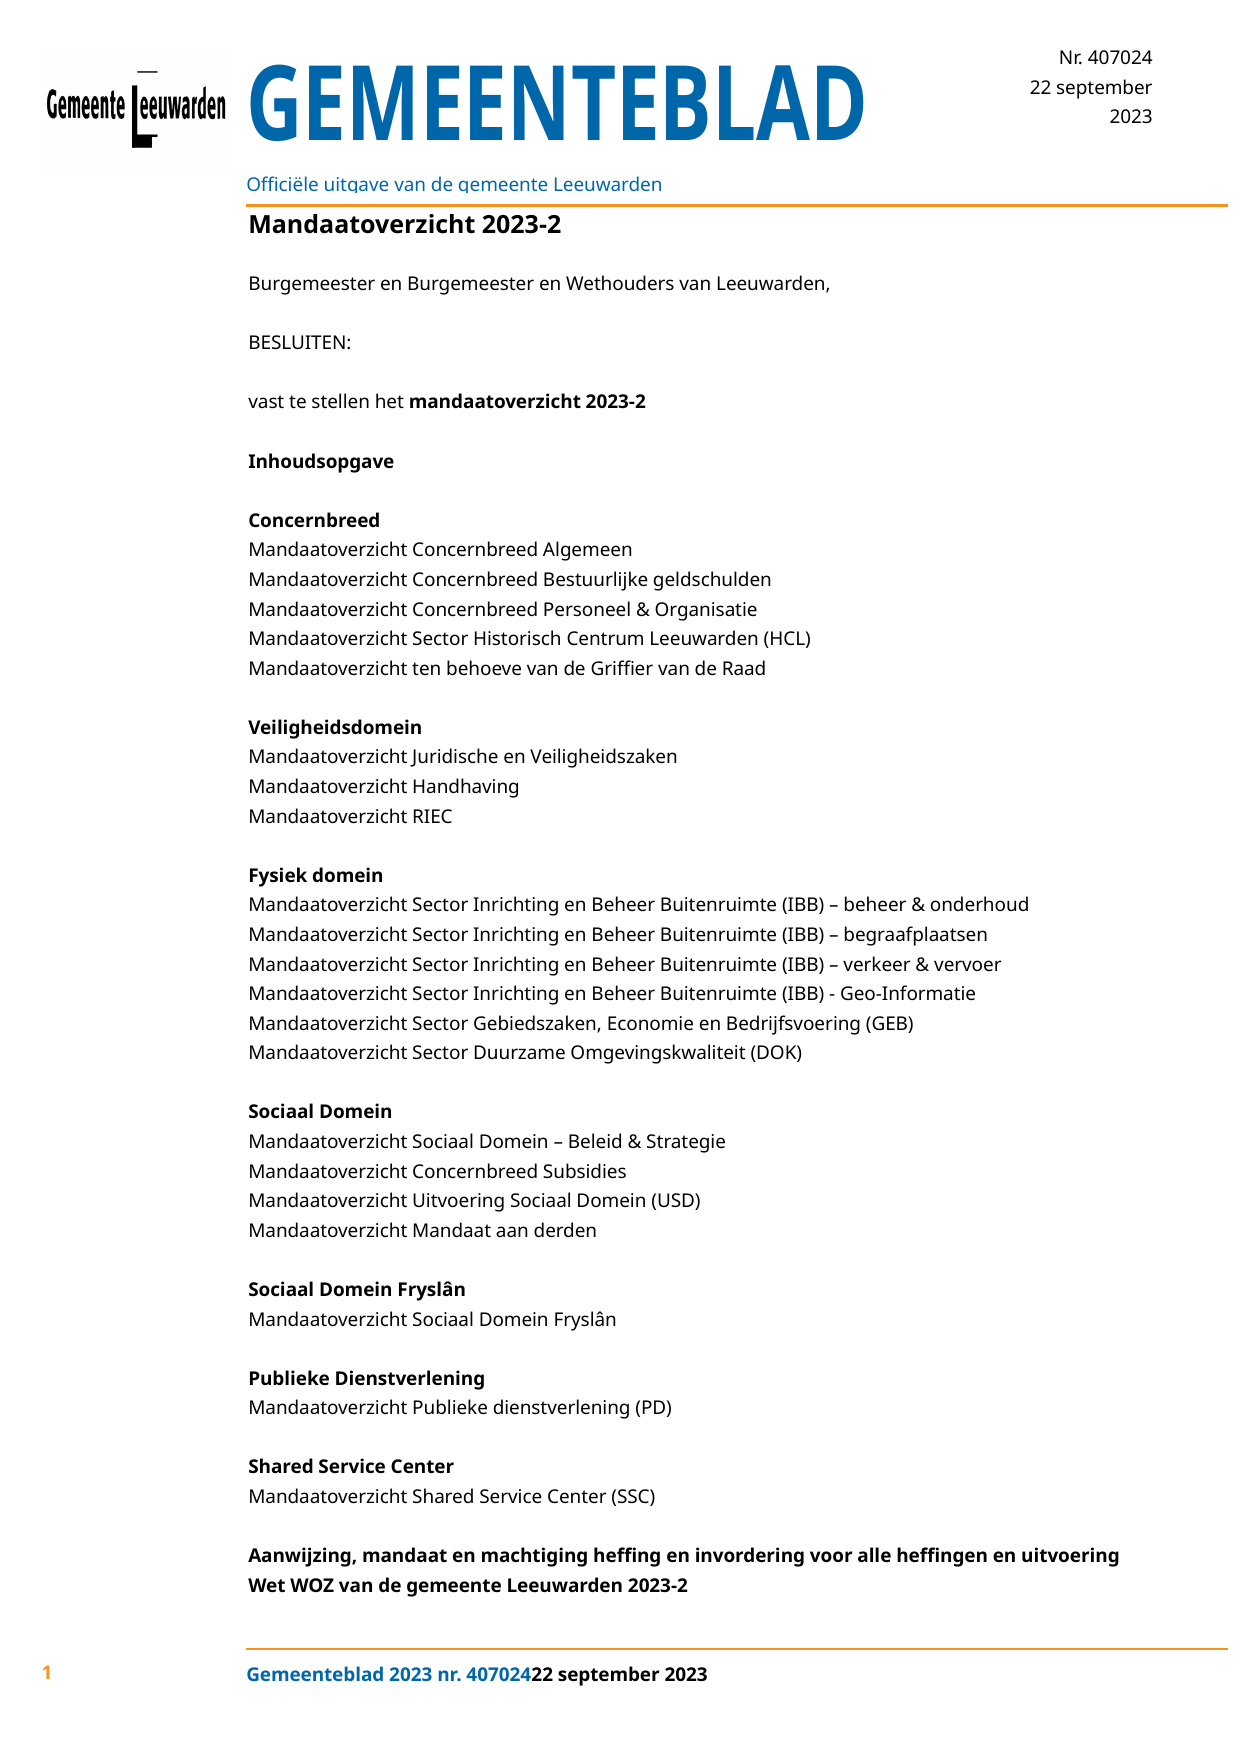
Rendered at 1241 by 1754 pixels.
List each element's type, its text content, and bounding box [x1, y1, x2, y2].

text Veiligheidsdomein [248, 714, 1152, 740]
text Publieke Dienstverlening [248, 1365, 1152, 1391]
text Fysiek domein [248, 862, 1152, 888]
text Concernbreed [248, 507, 1152, 533]
text Mandaatoverzicht Sector Historisch Centrum Leeuwarden (HCL) [248, 625, 1152, 651]
text Mandaatoverzicht Handhaving [248, 773, 1152, 799]
text Mandaatoverzicht Uitvoering Sociaal Domein (USD) [248, 1187, 1152, 1213]
text Mandaatoverzicht Concernbreed Bestuurlijke geldschulden [248, 566, 1152, 592]
text Mandaatoverzicht Juridische en Veiligheidszaken [248, 744, 1152, 769]
text Mandaatoverzicht Sector Inrichting en Beheer Buitenruimte (IBB) - Geo-Informatie [248, 980, 1152, 1006]
text Inhoudsopgave [248, 448, 1152, 473]
text Aanwijzing, mandaat en machtiging heffing en invordering voor alle heffingen en uitvoering Wet WOZ van de gemeente Leeuwarden 2023-2 [248, 1542, 1152, 1598]
text Sociaal Domein Fryslân [248, 1276, 1152, 1302]
text Mandaatoverzicht Shared Service Center (SSC) [248, 1483, 1152, 1509]
text Mandaatoverzicht Concernbreed Subsidies [248, 1158, 1152, 1183]
text Mandaatoverzicht ten behoeve van de Griffier van de Raad [248, 655, 1152, 681]
text Mandaatoverzicht Sector Duurzame Omgevingskwaliteit (DOK) [248, 1039, 1152, 1065]
text Mandaatoverzicht 2023-2 [248, 207, 1152, 241]
text Burgemeester en Burgemeester en Wethouders van Leeuwarden, [248, 270, 1152, 296]
text vast te stellen het mandaatoverzicht 2023-2 [248, 389, 1152, 414]
text Shared Service Center [248, 1454, 1152, 1479]
text Mandaatoverzicht Concernbreed Algemeen [248, 537, 1152, 562]
text Mandaatoverzicht RIEC [248, 803, 1152, 828]
text Mandaatoverzicht Sociaal Domein – Beleid & Strategie [248, 1128, 1152, 1154]
text Mandaatoverzicht Concernbreed Personeel & Organisatie [248, 596, 1152, 621]
text Mandaatoverzicht Sociaal Domein Fryslân [248, 1306, 1152, 1331]
text Mandaatoverzicht Sector Inrichting en Beheer Buitenruimte (IBB) – verkeer & vervoer [248, 951, 1152, 976]
text Mandaatoverzicht Sector Inrichting en Beheer Buitenruimte (IBB) – begraafplaatsen [248, 921, 1152, 947]
text Mandaatoverzicht Sector Inrichting en Beheer Buitenruimte (IBB) – beheer & onderhoud [248, 892, 1152, 917]
picture [41, 47, 231, 172]
text Mandaatoverzicht Publieke dienstverlening (PD) [248, 1394, 1152, 1420]
text Sociaal Domein [248, 1099, 1152, 1124]
text Mandaatoverzicht Sector Gebiedszaken, Economie en Bedrijfsvoering (GEB) [248, 1010, 1152, 1036]
text BESLUITEN: [248, 329, 1152, 355]
text Mandaatoverzicht Mandaat aan derden [248, 1217, 1152, 1243]
